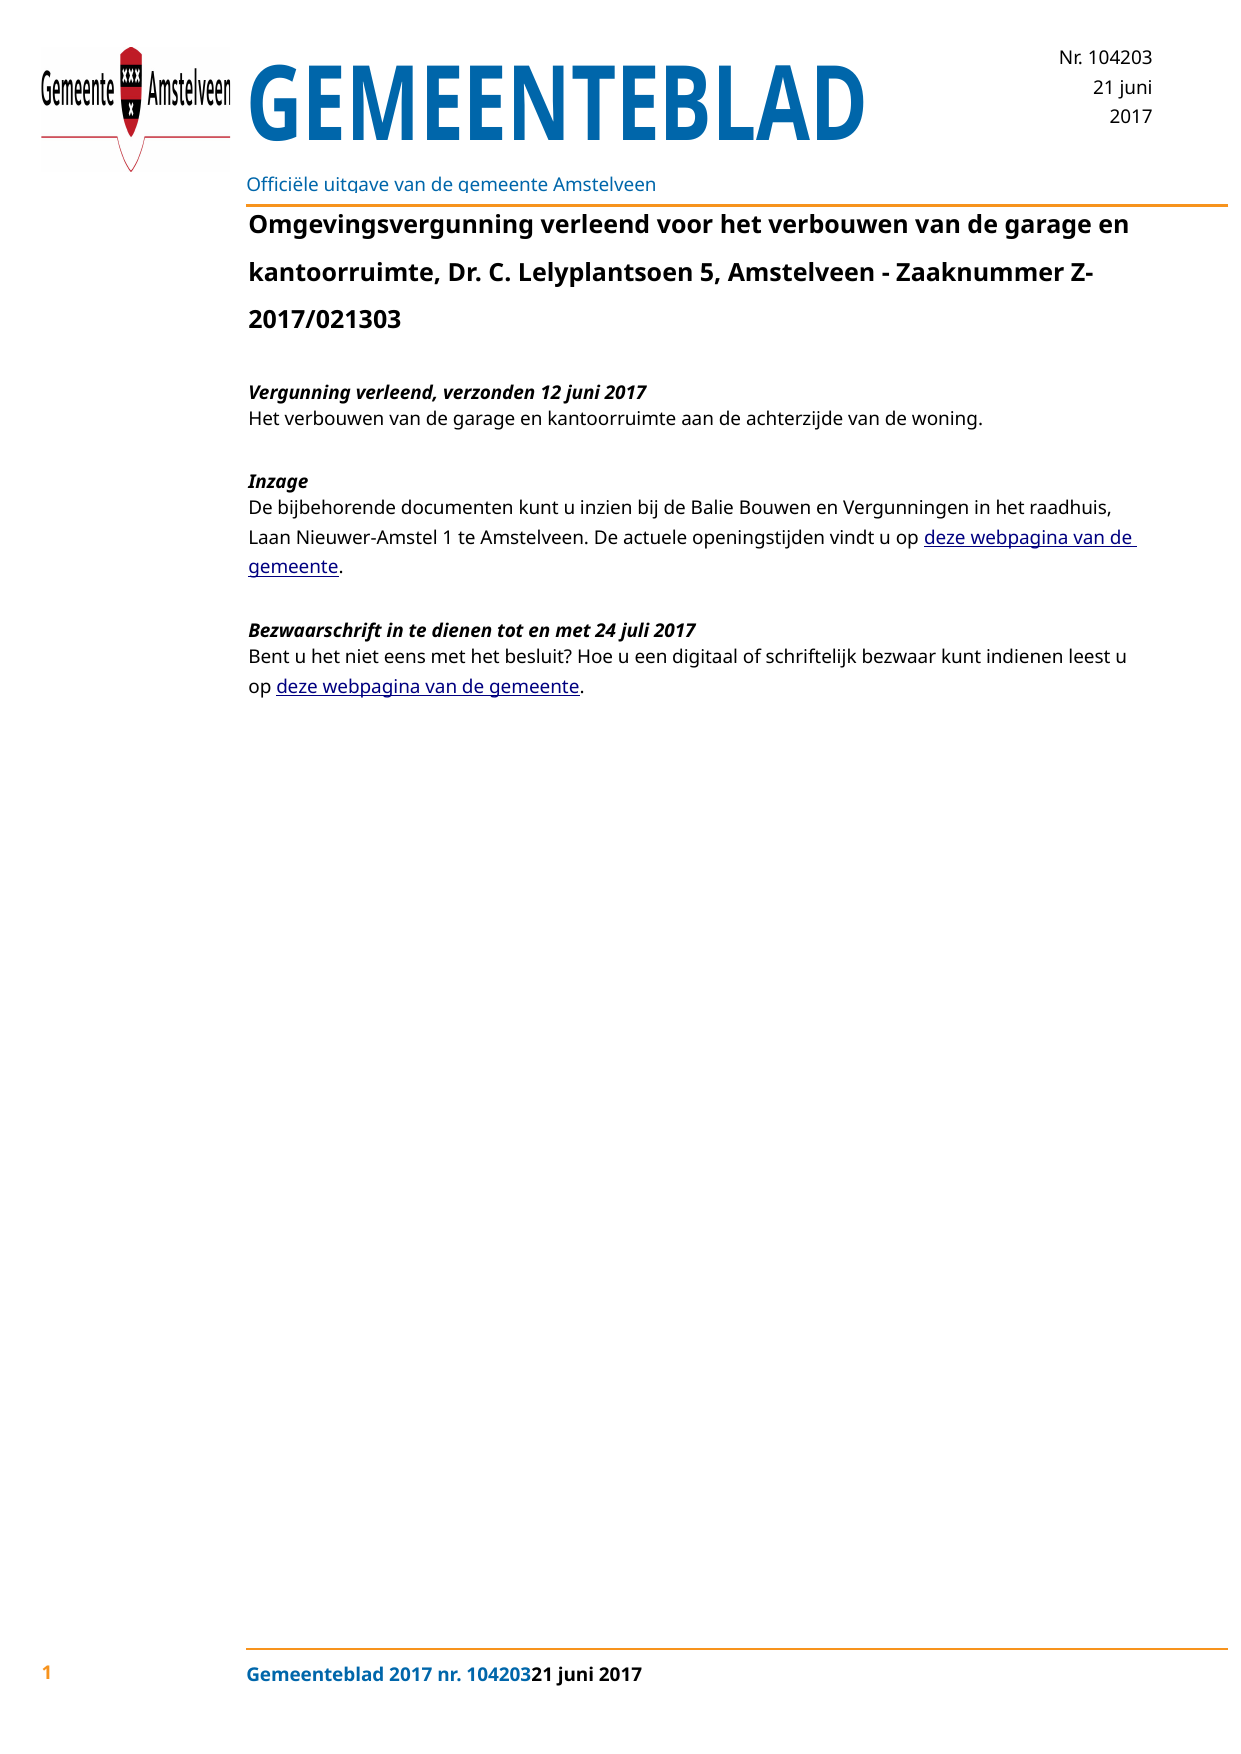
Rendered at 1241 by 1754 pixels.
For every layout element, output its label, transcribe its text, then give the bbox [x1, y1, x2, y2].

text Bezwaarschrift in te dienen tot en met 24 juli 2017 [248, 618, 1152, 643]
text Omgevingsvergunning verleend voor het verbouwen van de garage en kantoorruimte, Dr. C. Lelyplantsoen 5, Amstelveen - Zaaknummer Z-2017/021303 [248, 207, 1152, 336]
text De bijbehorende documenten kunt u inzien bij de Balie Bouwen en Vergunningen in het raadhuis, Laan Nieuwer-Amstel 1 te Amstelveen. De actuele openingstijden vindt u op deze webpagina van de gemeente. [248, 494, 1152, 579]
text Het verbouwen van de garage en kantoorruimte aan de achterzijde van de woning. [248, 405, 1152, 431]
text Inzage [248, 469, 1152, 494]
text Vergunning verleend, verzonden 12 juni 2017 [248, 379, 1152, 405]
text Bent u het niet eens met het besluit? Hoe u een digitaal of schriftelijk bezwaar kunt indienen leest u op deze webpagina van de gemeente. [248, 643, 1152, 699]
picture [41, 47, 231, 172]
